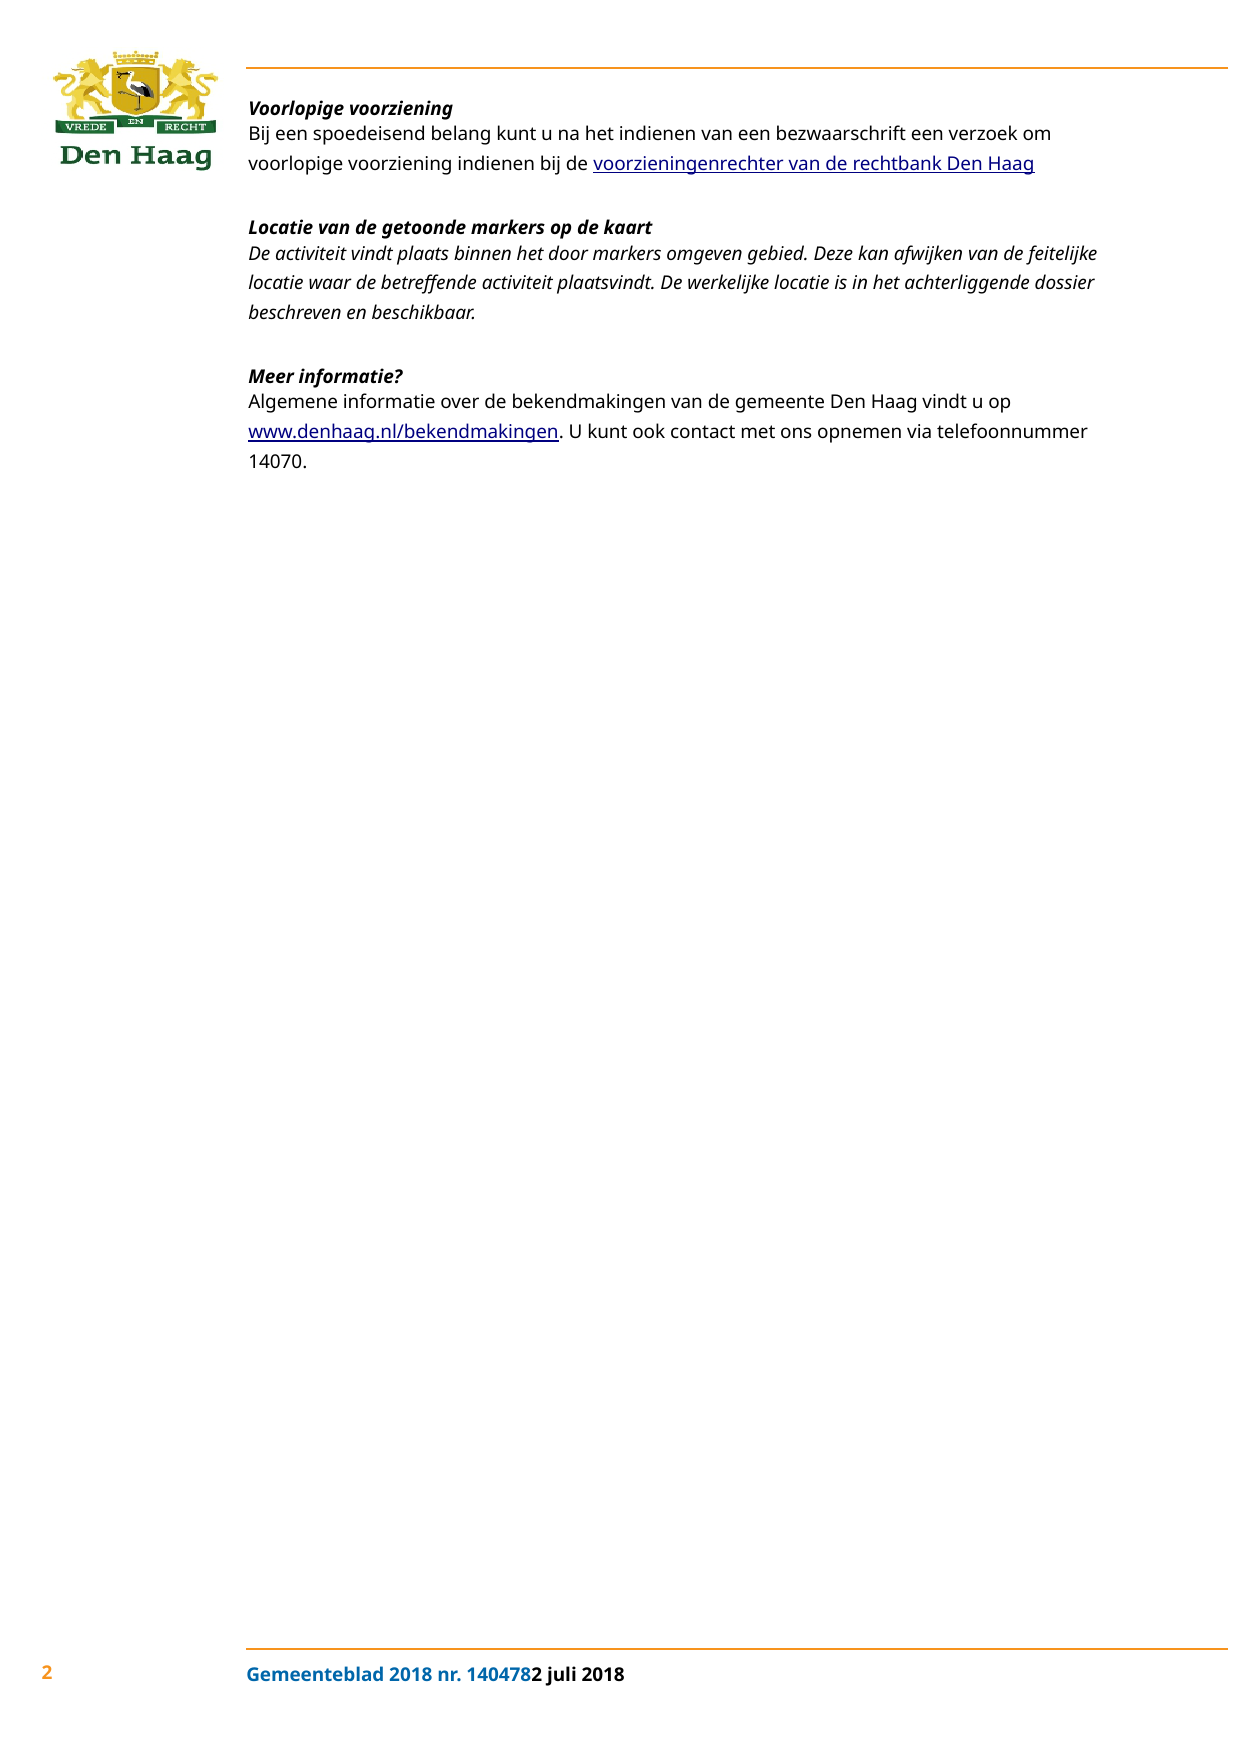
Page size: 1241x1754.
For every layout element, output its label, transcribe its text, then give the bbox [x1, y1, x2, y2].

text Locatie van de getoonde markers op de kaart [248, 214, 1152, 240]
text Meer informatie? [248, 363, 1152, 389]
text Algemene informatie over de bekendmakingen van de gemeente Den Haag vindt u op www.denhaag.nl/bekendmakingen. U kunt ook contact met ons opnemen via telefoonnummer 14070. [248, 389, 1152, 473]
picture [41, 47, 231, 172]
text Bij een spoedeisend belang kunt u na het indienen van een bezwaarschrift een verzoek om voorlopige voorziening indienen bij de voorzieningenrechter van de rechtbank Den Haag [248, 121, 1152, 176]
text De activiteit vindt plaats binnen het door markers omgeven gebied. Deze kan afwijken van de feitelijke locatie waar de betreffende activiteit plaatsvindt. De werkelijke locatie is in het achterliggende dossier beschreven en beschikbaar. [248, 240, 1152, 325]
text Voorlopige voorziening [248, 95, 1152, 121]
